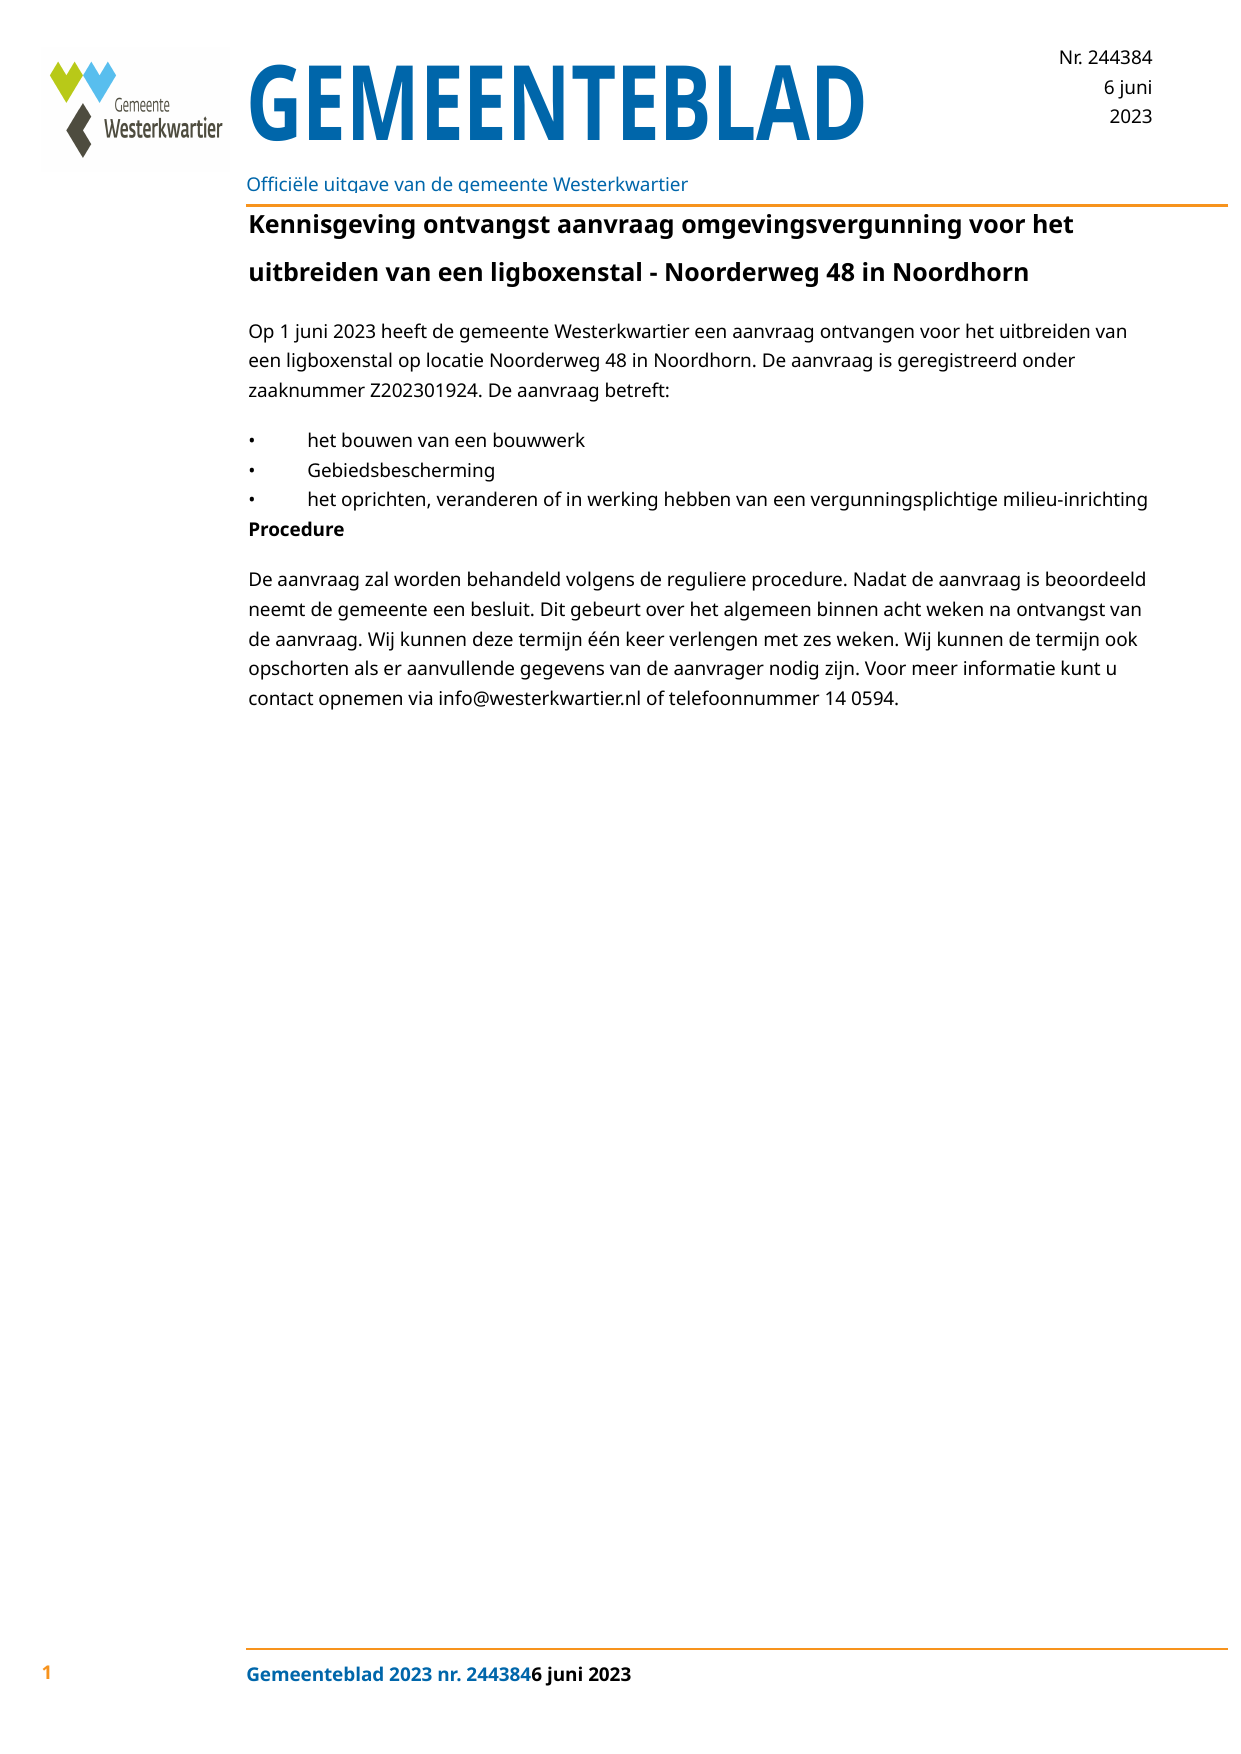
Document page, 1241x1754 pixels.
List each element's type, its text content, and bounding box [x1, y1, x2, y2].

text Kennisgeving ontvangst aanvraag omgevingsvergunning voor het uitbreiden van een ligboxenstal - Noorderweg 48 in Noordhorn [248, 207, 1152, 288]
list Gebiedsbescherming [248, 457, 1152, 483]
picture [41, 47, 231, 172]
text Op 1 juni 2023 heeft de gemeente Westerkwartier een aanvraag ontvangen voor het uitbreiden van een ligboxenstal op locatie Noorderweg 48 in Noordhorn. De aanvraag is geregistreerd onder zaaknummer Z202301924. De aanvraag betreft: [248, 318, 1152, 403]
list het oprichten, veranderen of in werking hebben van een vergunningsplichtige milieu-inrichting [248, 487, 1152, 512]
list het bouwen van een bouwwerk [248, 427, 1152, 453]
text De aanvraag zal worden behandeld volgens de reguliere procedure. Nadat de aanvraag is beoordeeld neemt de gemeente een besluit. Dit gebeurt over het algemeen binnen acht weken na ontvangst van de aanvraag. Wij kunnen deze termijn één keer verlengen met zes weken. Wij kunnen de termijn ook opschorten als er aanvullende gegevens van de aanvrager nodig zijn. Voor meer informatie kunt u contact opnemen via info@westerkwartier.nl of telefoonnummer 14 0594. [248, 567, 1152, 711]
text Procedure [248, 516, 1152, 542]
